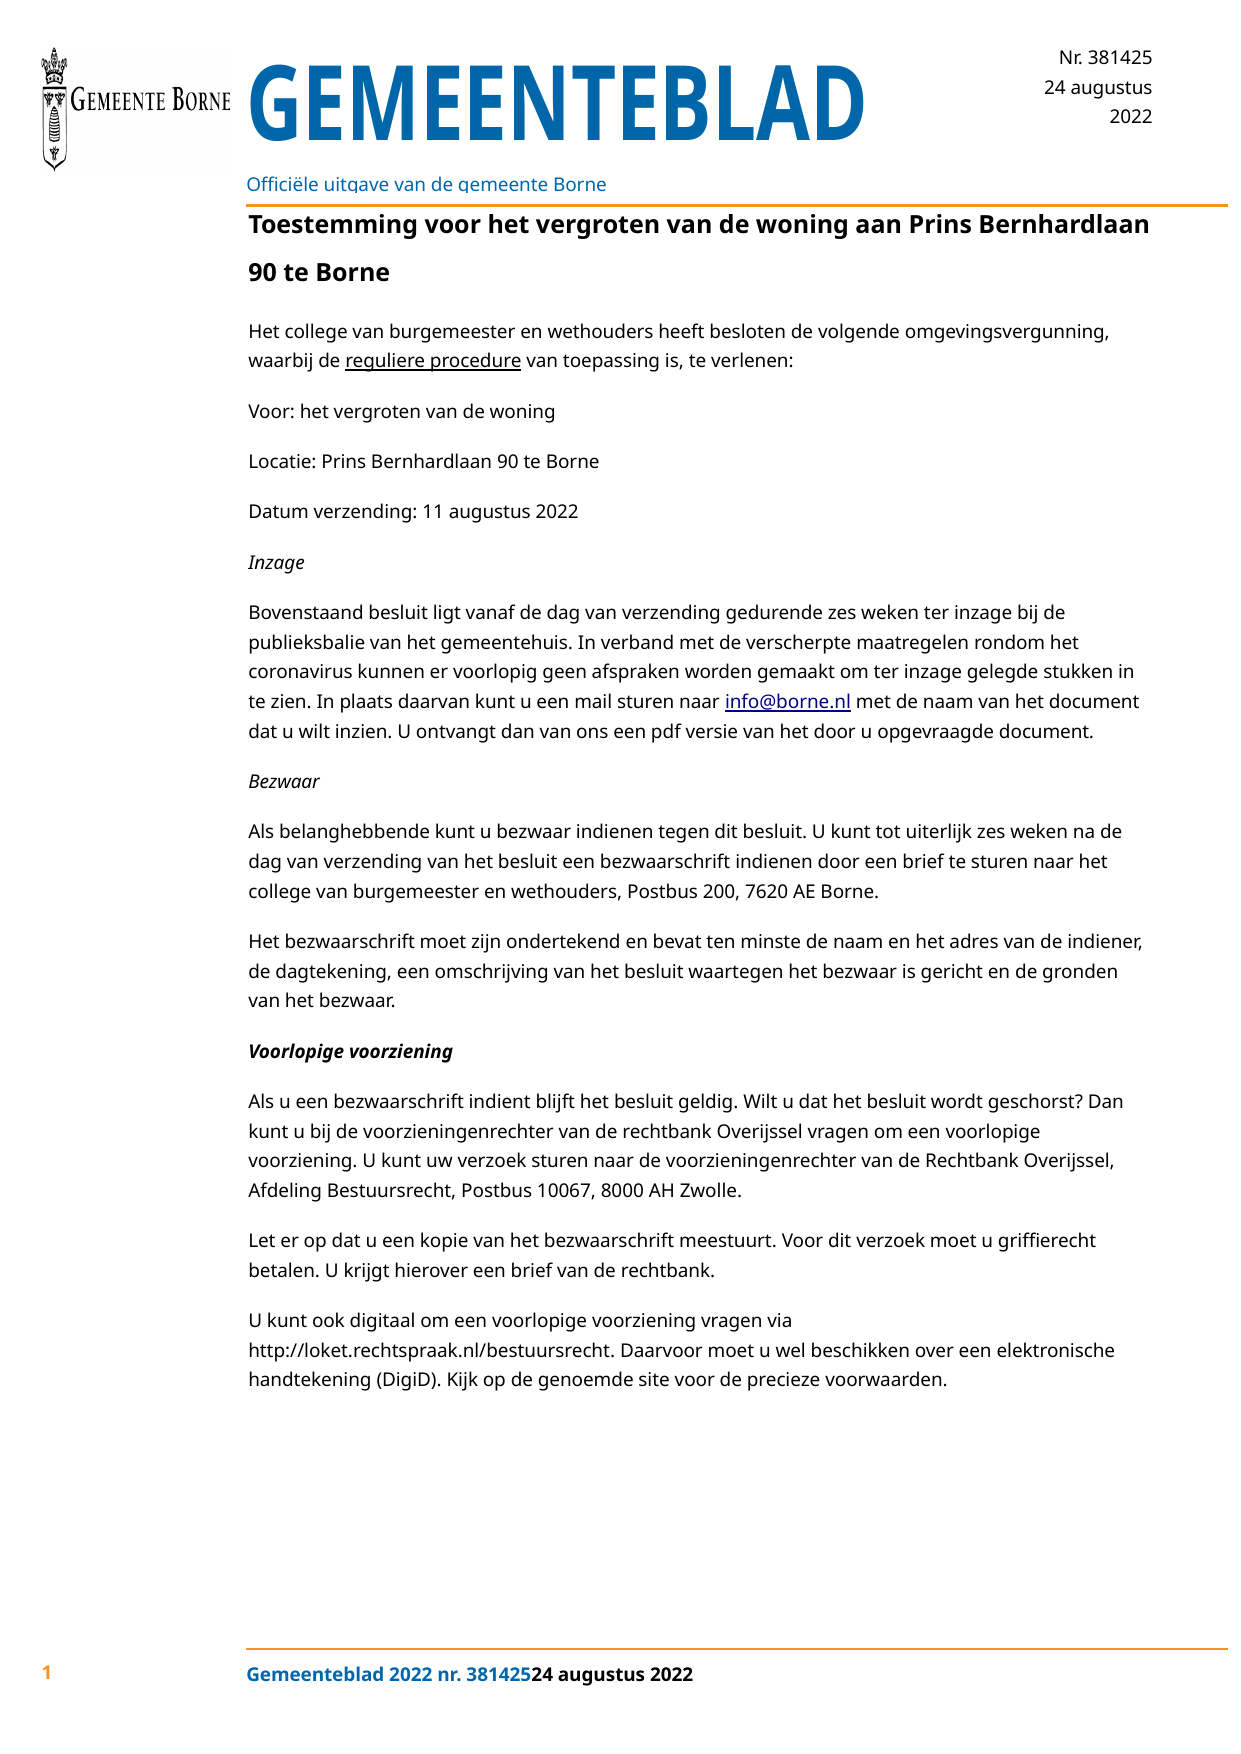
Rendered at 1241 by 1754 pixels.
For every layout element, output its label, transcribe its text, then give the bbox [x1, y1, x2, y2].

text Bezwaar [248, 768, 1152, 794]
text Voor: het vergroten van de woning [248, 398, 1152, 424]
text Voorlopige voorziening [248, 1038, 1152, 1064]
text Locatie: Prins Bernhardlaan 90 te Borne [248, 448, 1152, 474]
picture [41, 47, 231, 172]
text Het college van burgemeester en wethouders heeft besloten de volgende omgevingsvergunning, waarbij de reguliere procedure van toepassing is, te verlenen: [248, 318, 1152, 373]
text Het bezwaarschrift moet zijn ondertekend en bevat ten minste de naam en het adres van de indiener, de dagtekening, een omschrijving van het besluit waartegen het bezwaar is gericht en de gronden van het bezwaar. [248, 928, 1152, 1013]
text Als u een bezwaarschrift indient blijft het besluit geldig. Wilt u dat het besluit wordt geschorst? Dan kunt u bij de voorzieningenrechter van de rechtbank Overijssel vragen om een voorlopige voorziening. U kunt uw verzoek sturen naar de voorzieningenrechter van de Rechtbank Overijssel, Afdeling Bestuursrecht, Postbus 10067, 8000 AH Zwolle. [248, 1088, 1152, 1203]
text Bovenstaand besluit ligt vanaf de dag van verzending gedurende zes weken ter inzage bij de publieksbalie van het gemeentehuis. In verband met de verscherpte maatregelen rondom het coronavirus kunnen er voorlopig geen afspraken worden gemaakt om ter inzage gelegde stukken in te zien. In plaats daarvan kunt u een mail sturen naar info@borne.nl met de naam van het document dat u wilt inzien. U ontvangt dan van ons een pdf versie van het door u opgevraagde document. [248, 599, 1152, 744]
text Als belanghebbende kunt u bezwaar indienen tegen dit besluit. U kunt tot uiterlijk zes weken na de dag van verzending van het besluit een bezwaarschrift indienen door een brief te sturen naar het college van burgemeester en wethouders, Postbus 200, 7620 AE Borne. [248, 819, 1152, 904]
text Let er op dat u een kopie van het bezwaarschrift meestuurt. Voor dit verzoek moet u griffierecht betalen. U krijgt hierover een brief van de rechtbank. [248, 1227, 1152, 1283]
text U kunt ook digitaal om een voorlopige voorziening vragen via http://loket.rechtspraak.nl/bestuursrecht. Daarvoor moet u wel beschikken over een elektronische handtekening (DigiD). Kijk op de genoemde site voor de precieze voorwaarden. [248, 1307, 1152, 1392]
text Inzage [248, 549, 1152, 575]
text Datum verzending: 11 augustus 2022 [248, 499, 1152, 524]
text Toestemming voor het vergroten van de woning aan Prins Bernhardlaan 90 te Borne [248, 207, 1152, 288]
